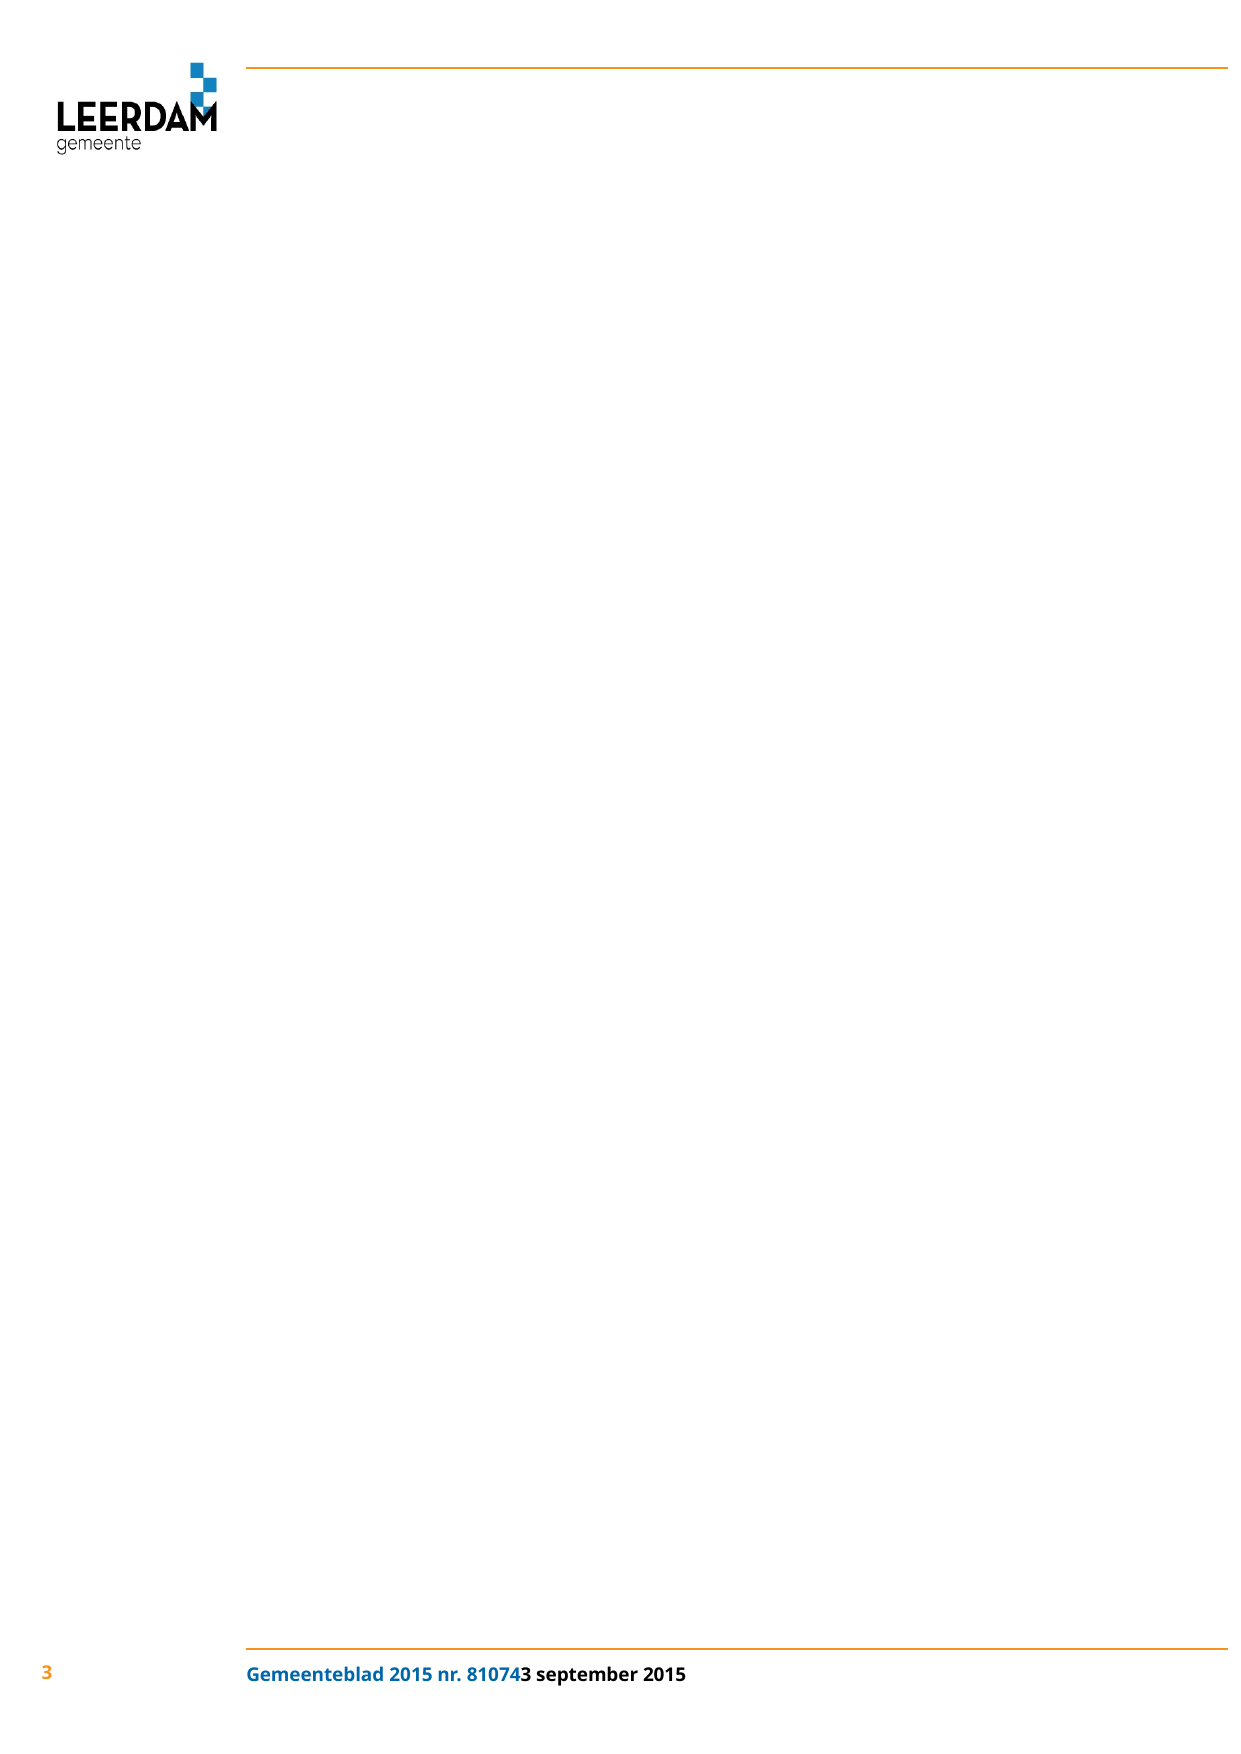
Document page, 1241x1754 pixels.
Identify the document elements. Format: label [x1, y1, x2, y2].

picture [41, 47, 231, 172]
